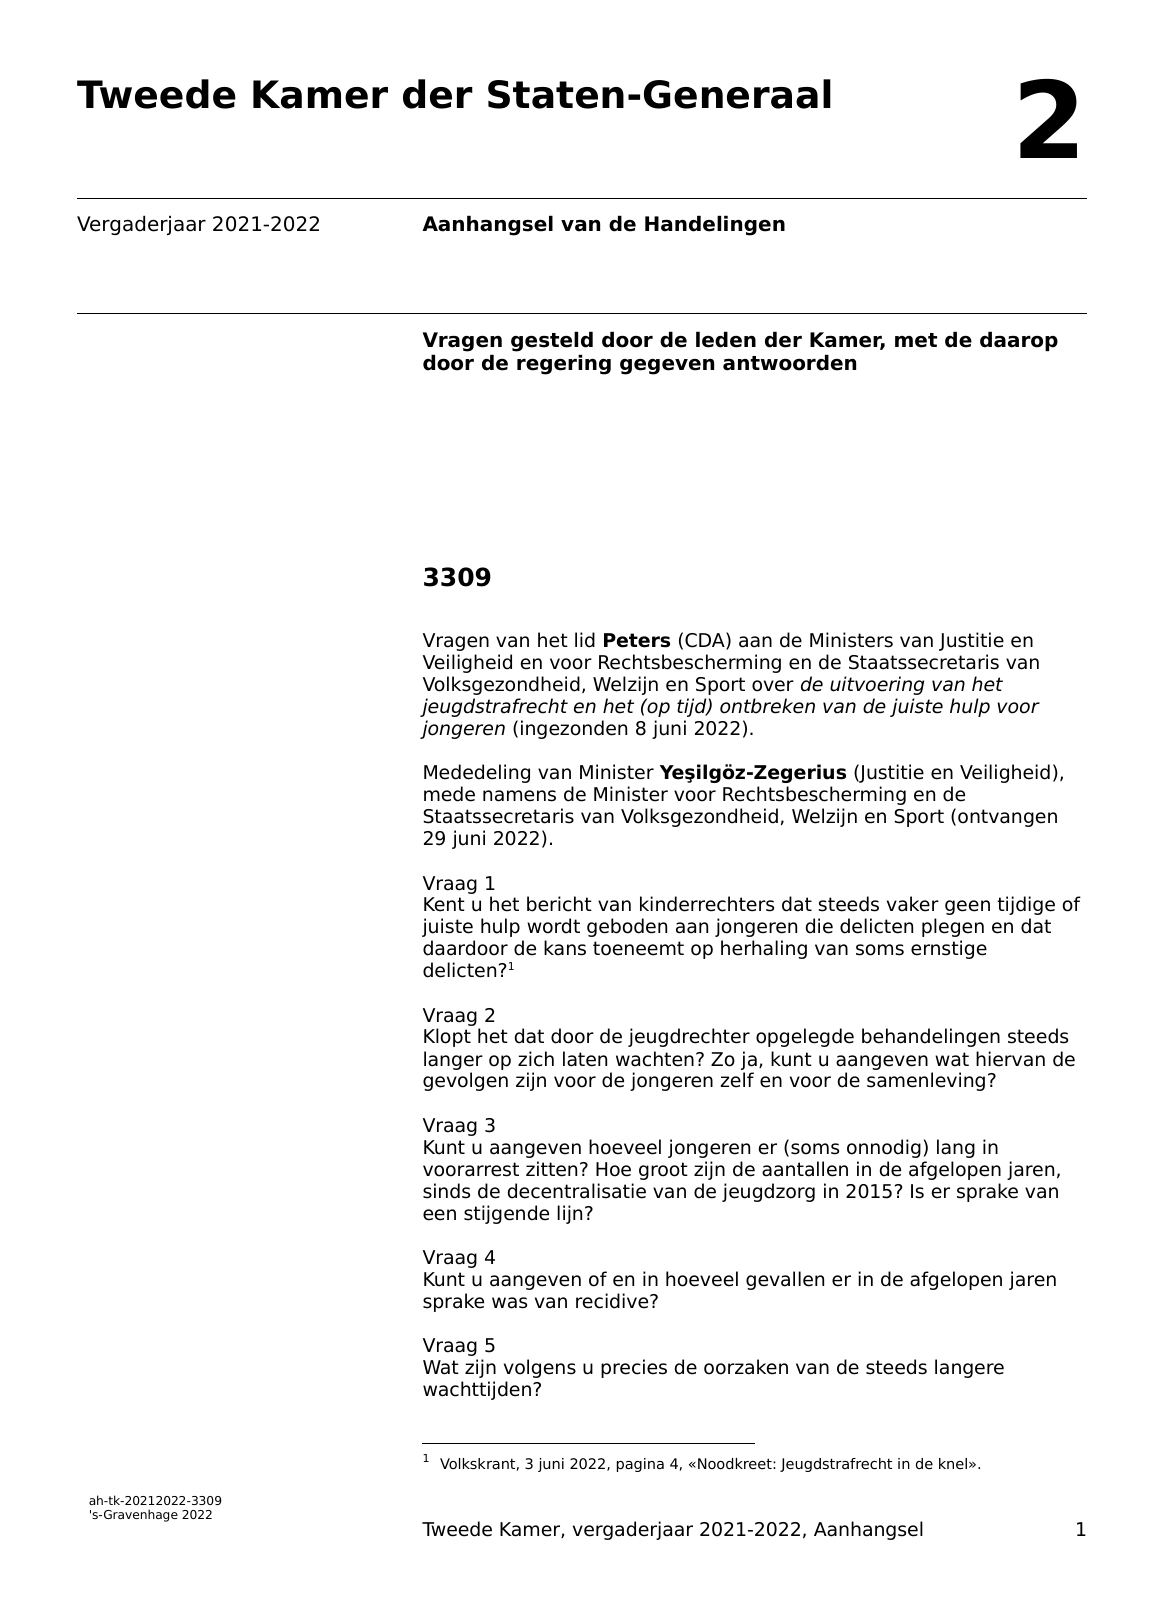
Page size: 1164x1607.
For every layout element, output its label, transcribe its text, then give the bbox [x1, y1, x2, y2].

text Kunt u aangeven of en in hoeveel gevallen er in de afgelopen jaren sprake was van recidive? [422, 1269, 1087, 1313]
text Vraag 2 [422, 1004, 1087, 1026]
text Volkskrant, 3 juni 2022, pagina 4, «Noodkreet: Jeugdstrafrecht in de knel». [422, 1452, 1087, 1474]
text Kunt u aangeven hoeveel jongeren er (soms onnodig) lang in voorarrest zitten? Hoe groot zijn de aantallen in de afgelopen jaren, sinds de decentralisatie van de jeugdzorg in 2015? Is er sprake van een stijgende lijn? [422, 1137, 1087, 1224]
text ah-tk-20212022-3309 [88, 1494, 323, 1508]
table_header Tweede Kamer der Staten-Generaal [77, 59, 886, 198]
table_cell [77, 314, 422, 375]
table_cell Vragen gesteld door de leden der Kamer, met de daarop door de regering gegeven antwoorden [422, 314, 1087, 375]
text 3309 [422, 563, 1087, 592]
text Mededeling van Minister Yeşilgöz-Zegerius (Justitie en Veiligheid), mede namens de Minister voor Rechtsbescherming en de Staatssecretaris van Volksgezondheid, Welzijn en Sport (ontvangen 29 juni 2022). [422, 762, 1087, 850]
table_header 2 [886, 59, 1087, 198]
text Vraag 3 [422, 1114, 1087, 1137]
text Klopt het dat door de jeugdrechter opgelegde behandelingen steeds langer op zich laten wachten? Zo ja, kunt u aangeven wat hiervan de gevolgen zijn voor de jongeren zelf en voor de samenleving? [422, 1026, 1087, 1092]
table_cell Aanhangsel van de Handelingen [422, 199, 1087, 313]
text Vraag 4 [422, 1247, 1087, 1269]
text Vragen van het lid Peters (CDA) aan de Ministers van Justitie en Veiligheid en voor Rechtsbescherming en de Staatssecretaris van Volksgezondheid, Welzijn en Sport over de uitvoering van het jeugdstrafrecht en het (op tijd) ontbreken van de juiste hulp voor jongeren (ingezonden 8 juni 2022). [422, 630, 1087, 740]
table_cell Vergaderjaar 2021-2022 [77, 199, 422, 313]
text Kent u het bericht van kinderrechters dat steeds vaker geen tijdige of juiste hulp wordt geboden aan jongeren die delicten plegen en dat daardoor de kans toeneemt op herhaling van soms ernstige delicten? [422, 894, 1087, 982]
text Wat zijn volgens u precies de oorzaken van de steeds langere wachttijden? [422, 1357, 1087, 1401]
text Vraag 5 [422, 1335, 1087, 1357]
text Vraag 1 [422, 872, 1087, 894]
text 's-Gravenhage 2022 [88, 1508, 323, 1522]
